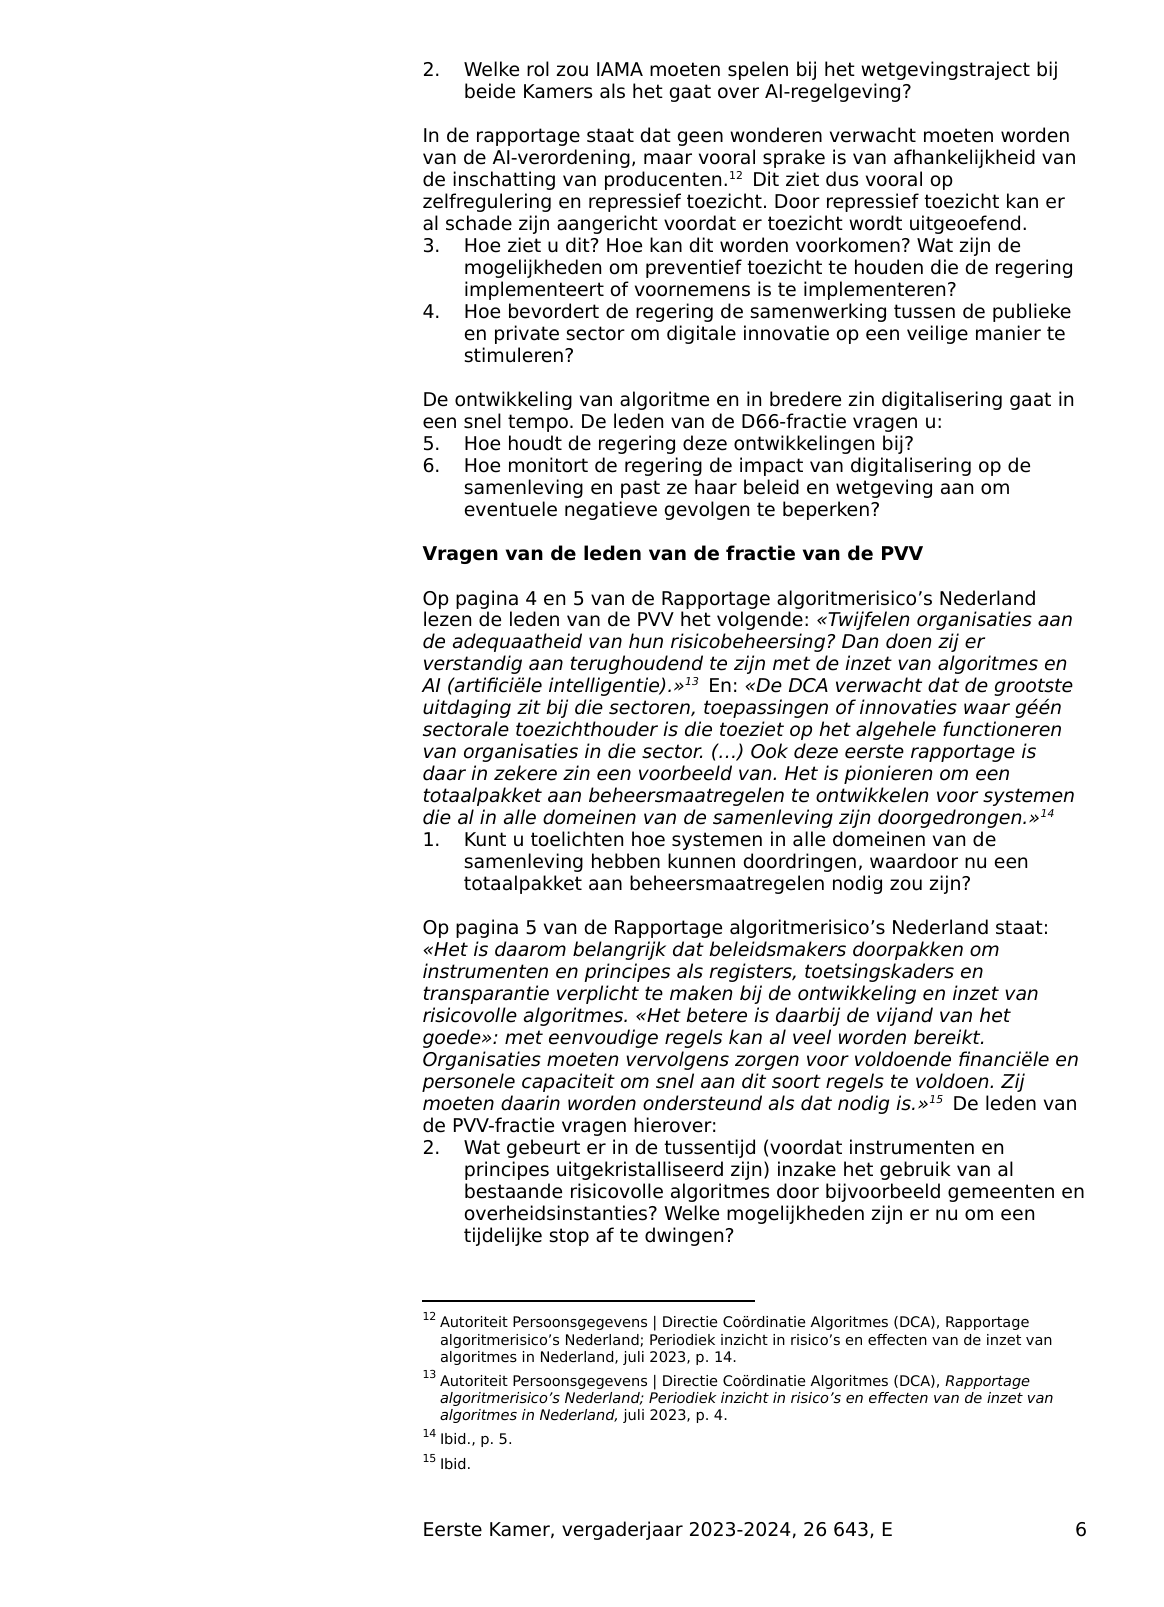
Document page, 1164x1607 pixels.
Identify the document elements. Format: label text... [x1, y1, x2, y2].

text Op pagina 5 van de Rapportage algoritmerisico’s Nederland staat: «Het is daarom belangrijk dat beleidsmakers doorpakken om instrumenten en principes als registers, toetsingskaders en transparantie verplicht te maken bij de ontwikkeling en inzet van risicovolle algoritmes. «Het betere is daarbij de vijand van het goede»: met eenvoudige regels kan al veel worden bereikt. Organisaties moeten vervolgens zorgen voor voldoende financiële en personele capaciteit om snel aan dit soort regels te voldoen. Zij moeten daarin worden ondersteund als dat nodig is.» De leden van de PVV-fractie vragen hierover: [422, 917, 1087, 1137]
subtitle Vragen van de leden van de fractie van de PVV [422, 543, 1087, 565]
text 2. Wat gebeurt er in de tussentijd (voordat instrumenten en principes uitgekristalliseerd zijn) inzake het gebruik van al bestaande risicovolle algoritmes door bijvoorbeeld gemeenten en overheidsinstanties? Welke mogelijkheden zijn er nu om een tijdelijke stop af te dwingen? [422, 1137, 1087, 1247]
text Ibid., p. 5. [422, 1427, 1087, 1449]
text 3. Hoe ziet u dit? Hoe kan dit worden voorkomen? Wat zijn de mogelijkheden om preventief toezicht te houden die de regering implementeert of voornemens is te implementeren? [422, 235, 1087, 301]
text De ontwikkeling van algoritme en in bredere zin digitalisering gaat in een snel tempo. De leden van de D66-fractie vragen u: [422, 389, 1087, 433]
text Op pagina 4 en 5 van de Rapportage algoritmerisico’s Nederland lezen de leden van de PVV het volgende: «Twijfelen organisaties aan de adequaatheid van hun risicobeheersing? Dan doen zij er verstandig aan terughoudend te zijn met de inzet van algoritmes en AI (artificiële intelligentie).» En: «De DCA verwacht dat de grootste uitdaging zit bij die sectoren, toepassingen of innovaties waar géén sectorale toezichthouder is die toeziet op het algehele functioneren van organisaties in die sector. (…) Ook deze eerste rapportage is daar in zekere zin een voorbeeld van. Het is pionieren om een totaalpakket aan beheersmaatregelen te ontwikkelen voor systemen die al in alle domeinen van de samenleving zijn doorgedrongen.» [422, 587, 1087, 829]
text Autoriteit Persoonsgegevens | Directie Coördinatie Algoritmes (DCA), Rapportage algoritmerisico’s Nederland; Periodiek inzicht in risico’s en effecten van de inzet van algoritmes in Nederland, juli 2023, p. 4. [422, 1368, 1087, 1424]
text 1. Kunt u toelichten hoe systemen in alle domeinen van de samenleving hebben kunnen doordringen, waardoor nu een totaalpakket aan beheersmaatregelen nodig zou zijn? [422, 829, 1087, 895]
text Autoriteit Persoonsgegevens | Directie Coördinatie Algoritmes (DCA), Rapportage algoritmerisico’s Nederland; Periodiek inzicht in risico’s en effecten van de inzet van algoritmes in Nederland, juli 2023, p. 14. [422, 1310, 1087, 1366]
text Ibid. [422, 1452, 1087, 1474]
text 6. Hoe monitort de regering de impact van digitalisering op de samenleving en past ze haar beleid en wetgeving aan om eventuele negatieve gevolgen te beperken? [422, 455, 1087, 521]
text 4. Hoe bevordert de regering de samenwerking tussen de publieke en private sector om digitale innovatie op een veilige manier te stimuleren? [422, 301, 1087, 367]
text 5. Hoe houdt de regering deze ontwikkelingen bij? [422, 433, 1087, 455]
text In de rapportage staat dat geen wonderen verwacht moeten worden van de AI-verordening, maar vooral sprake is van afhankelijkheid van de inschatting van producenten. Dit ziet dus vooral op zelfregulering en repressief toezicht. Door repressief toezicht kan er al schade zijn aangericht voordat er toezicht wordt uitgeoefend. [422, 125, 1087, 235]
text 2. Welke rol zou IAMA moeten spelen bij het wetgevingstraject bij beide Kamers als het gaat over AI-regelgeving? [422, 59, 1087, 103]
